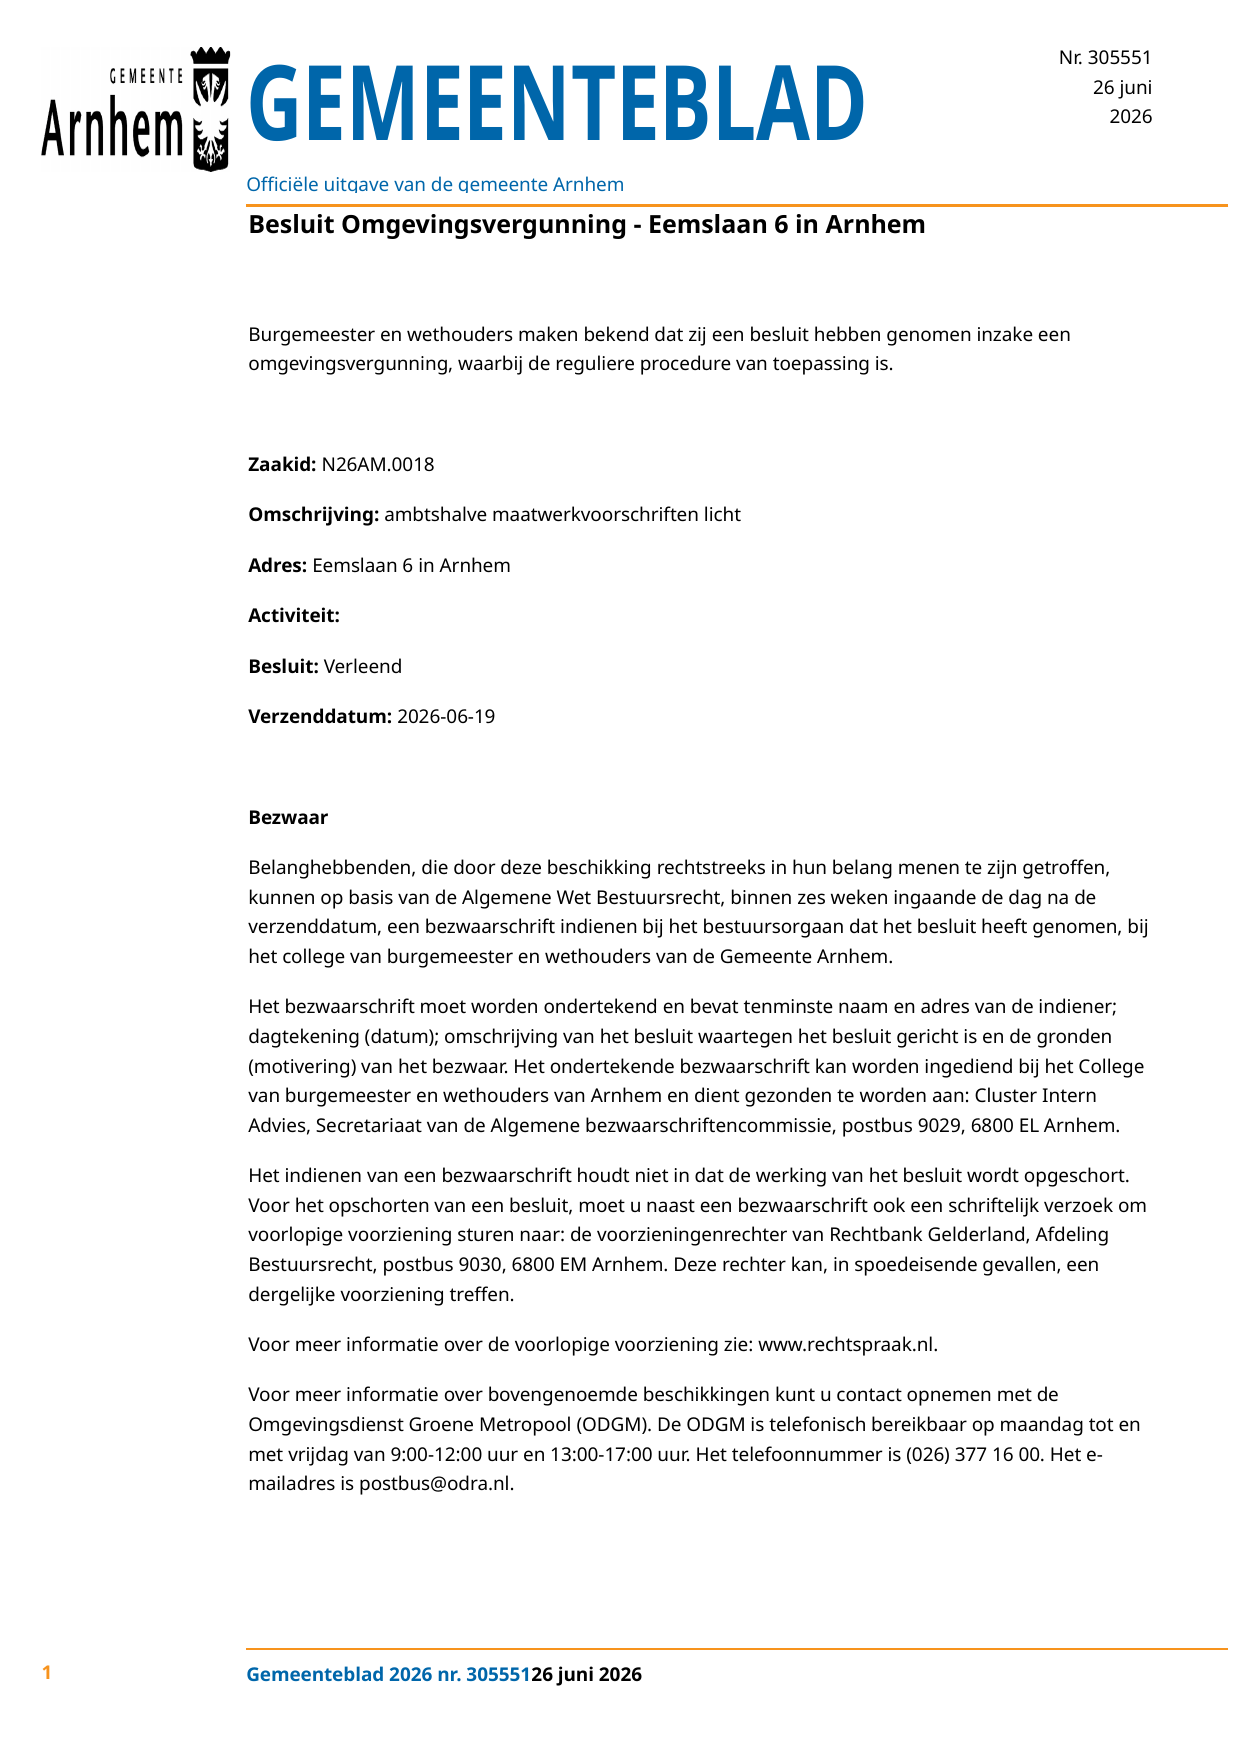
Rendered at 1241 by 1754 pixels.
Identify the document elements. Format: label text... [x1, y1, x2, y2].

text Verzenddatum: 2026-06-19 [248, 703, 1152, 729]
text Bezwaar [248, 804, 1152, 830]
text Besluit: Verleend [248, 653, 1152, 678]
text Zaakid: N26AM.0018 [248, 451, 1152, 477]
text Adres: Eemslaan 6 in Arnhem [248, 552, 1152, 578]
text Voor meer informatie over de voorlopige voorziening zie: www.rechtspraak.nl. [248, 1331, 1152, 1357]
text Burgemeester en wethouders maken bekend dat zij een besluit hebben genomen inzake een omgevingsvergunning, waarbij de reguliere procedure van toepassing is. [248, 321, 1152, 376]
text Belanghebbenden, die door deze beschikking rechtstreeks in hun belang menen te zijn getroffen, kunnen op basis van de Algemene Wet Bestuursrecht, binnen zes weken ingaande de dag na de verzenddatum, een bezwaarschrift indienen bij het bestuursorgaan dat het besluit heeft genomen, bij het college van burgemeester en wethouders van de Gemeente Arnhem. [248, 854, 1152, 969]
text Besluit Omgevingsvergunning - Eemslaan 6 in Arnhem [248, 207, 1152, 241]
text Activiteit: [248, 602, 1152, 628]
picture [41, 47, 231, 172]
text Het bezwaarschrift moet worden ondertekend en bevat tenminste naam en adres van de indiener; dagtekening (datum); omschrijving van het besluit waartegen het besluit gericht is en de gronden (motivering) van het bezwaar. Het ondertekende bezwaarschrift kan worden ingediend bij het College van burgemeester en wethouders van Arnhem en dient gezonden te worden aan: Cluster Intern Advies, Secretariaat van de Algemene bezwaarschriftencommissie, postbus 9029, 6800 EL Arnhem. [248, 994, 1152, 1138]
text Omschrijving: ambtshalve maatwerkvoorschriften licht [248, 502, 1152, 527]
text Voor meer informatie over bovengenoemde beschikkingen kunt u contact opnemen met de Omgevingsdienst Groene Metropool (ODGM). De ODGM is telefonisch bereikbaar op maandag tot en met vrijdag van 9:00-12:00 uur en 13:00-17:00 uur. Het telefoonnummer is (026) 377 16 00. Het e-mailadres is postbus@odra.nl. [248, 1382, 1152, 1496]
text Het indienen van een bezwaarschrift houdt niet in dat de werking van het besluit wordt opgeschort. Voor het opschorten van een besluit, moet u naast een bezwaarschrift ook een schriftelijk verzoek om voorlopige voorziening sturen naar: de voorzieningenrechter van Rechtbank Gelderland, Afdeling Bestuursrecht, postbus 9030, 6800 EM Arnhem. Deze rechter kan, in spoedeisende gevallen, een dergelijke voorziening treffen. [248, 1162, 1152, 1306]
